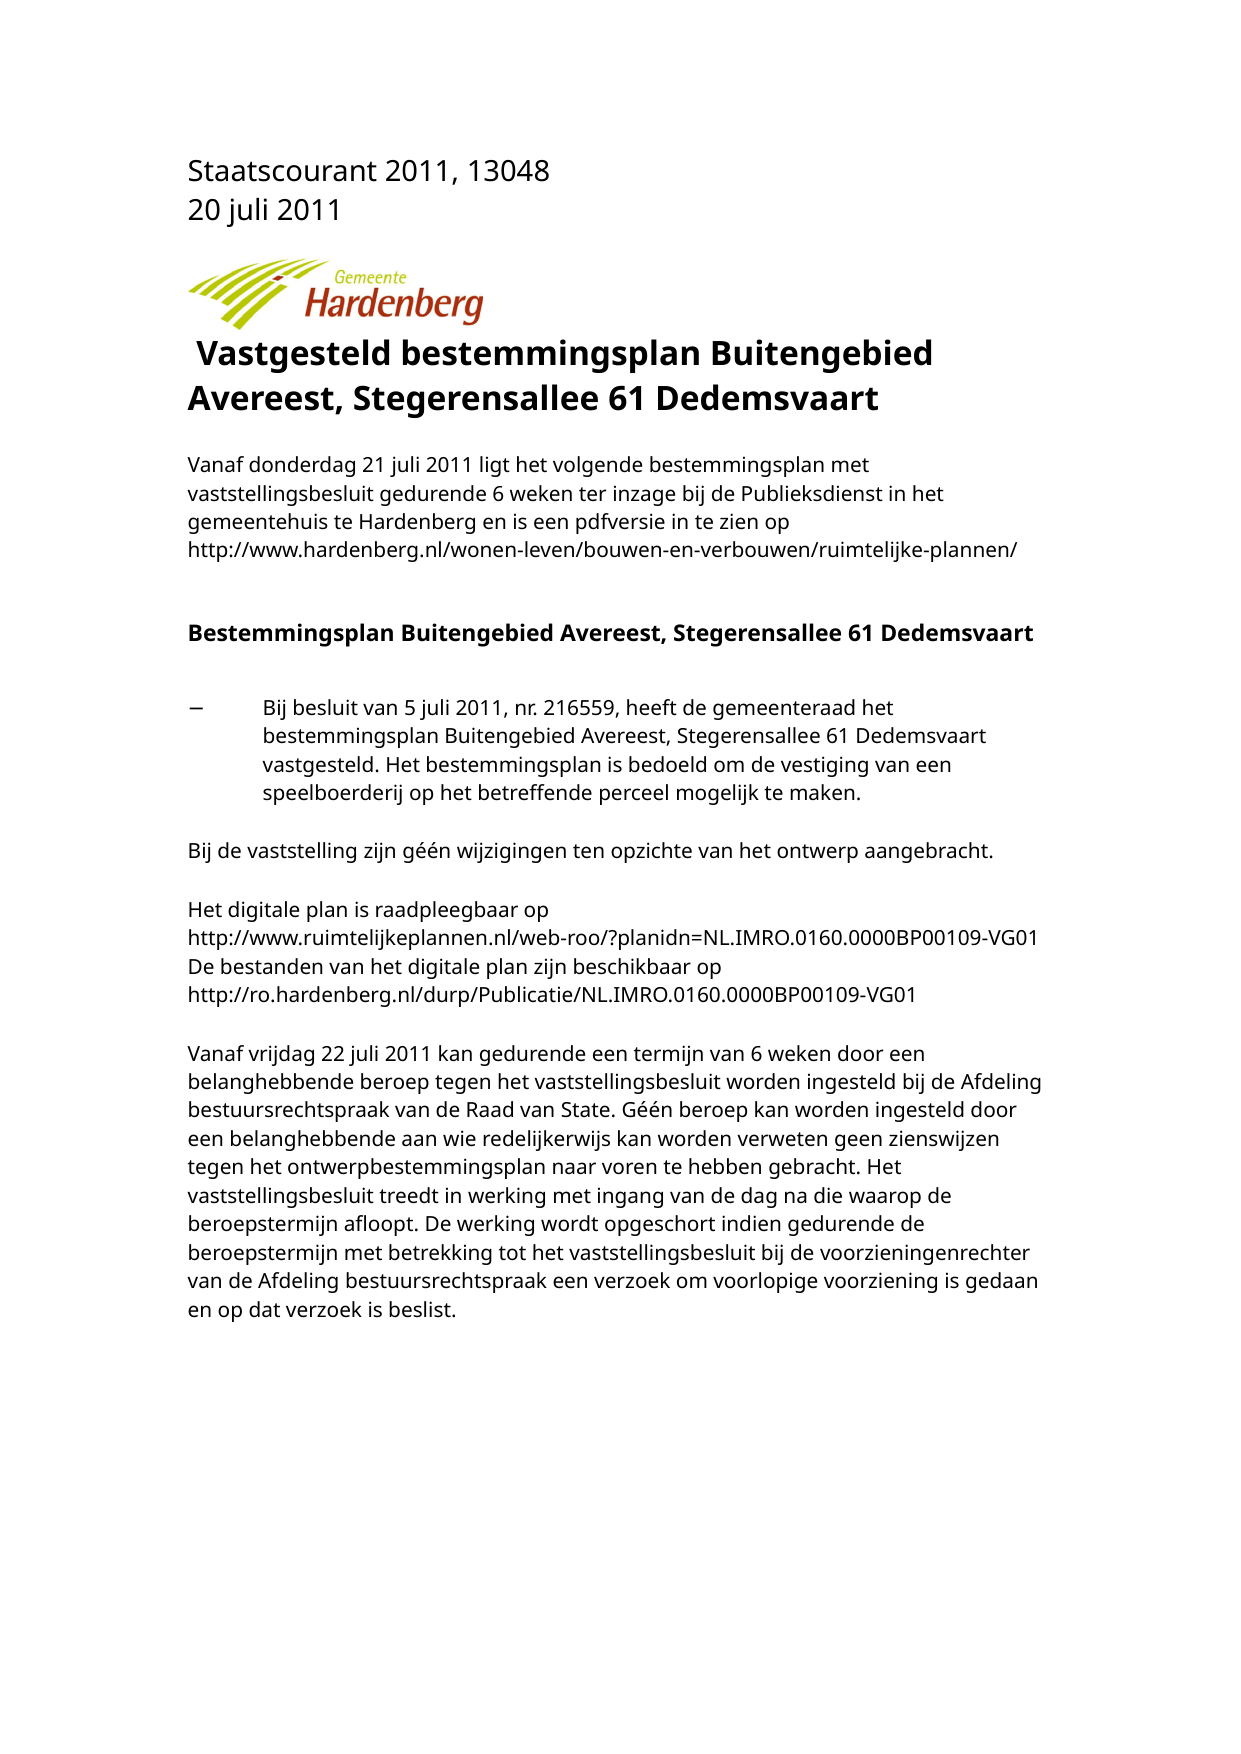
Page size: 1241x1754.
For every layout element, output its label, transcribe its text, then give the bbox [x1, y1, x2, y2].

text 20 juli 2011 [187, 190, 1053, 229]
list Bij besluit van 5 juli 2011, nr. 216559, heeft de gemeenteraad het bestemmingsplan Buitengebied Avereest, Stegerensallee 61 Dedemsvaart vastgesteld. Het bestemmingsplan is bedoeld om de vestiging van een speelboerderij op het betreffende perceel mogelijk te maken. [187, 693, 1053, 807]
subtitle Bestemmingsplan Buitengebied Avereest, Stegerensallee 61 Dedemsvaart [187, 617, 1053, 648]
text Bij de vaststelling zijn géén wijzigingen ten opzichte van het ontwerp aangebracht. [187, 837, 1053, 865]
picture [187, 258, 484, 330]
text Het digitale plan is raadpleegbaar op [187, 895, 1053, 923]
subtitle Vastgesteld bestemmingsplan Buitengebied Avereest, Stegerensallee 61 Dedemsvaart [187, 271, 1053, 420]
text http://ro.hardenberg.nl/durp/Publicatie/NL.IMRO.0160.0000BP00109-VG01 [187, 980, 1053, 1009]
text Staatscourant 2011, 13048 [187, 150, 1053, 190]
text http://www.ruimtelijkeplannen.nl/web-roo/?planidn=NL.IMRO.0160.0000BP00109-VG01 [187, 923, 1053, 952]
text Vanaf donderdag 21 juli 2011 ligt het volgende bestemmingsplan met vaststellingsbesluit gedurende 6 weken ter inzage bij de Publieksdienst in het gemeentehuis te Hardenberg en is een pdfversie in te zien op http://www.hardenberg.nl/wonen-leven/bouwen-en-verbouwen/ruimtelijke-plannen/ [187, 450, 1053, 564]
text Vanaf vrijdag 22 juli 2011 kan gedurende een termijn van 6 weken door een belanghebbende beroep tegen het vaststellingsbesluit worden ingesteld bij de Afdeling bestuursrechtspraak van de Raad van State. Géén beroep kan worden ingesteld door een belanghebbende aan wie redelijkerwijs kan worden verweten geen zienswijzen tegen het ontwerpbestemmingsplan naar voren te hebben gebracht. Het vaststellingsbesluit treedt in werking met ingang van de dag na die waarop de beroepstermijn afloopt. De werking wordt opgeschort indien gedurende de beroepstermijn met betrekking tot het vaststellingsbesluit bij de voorzieningenrechter van de Afdeling bestuursrechtspraak een verzoek om voorlopige voorziening is gedaan en op dat verzoek is beslist. [187, 1039, 1053, 1323]
text De bestanden van het digitale plan zijn beschikbaar op [187, 952, 1053, 980]
